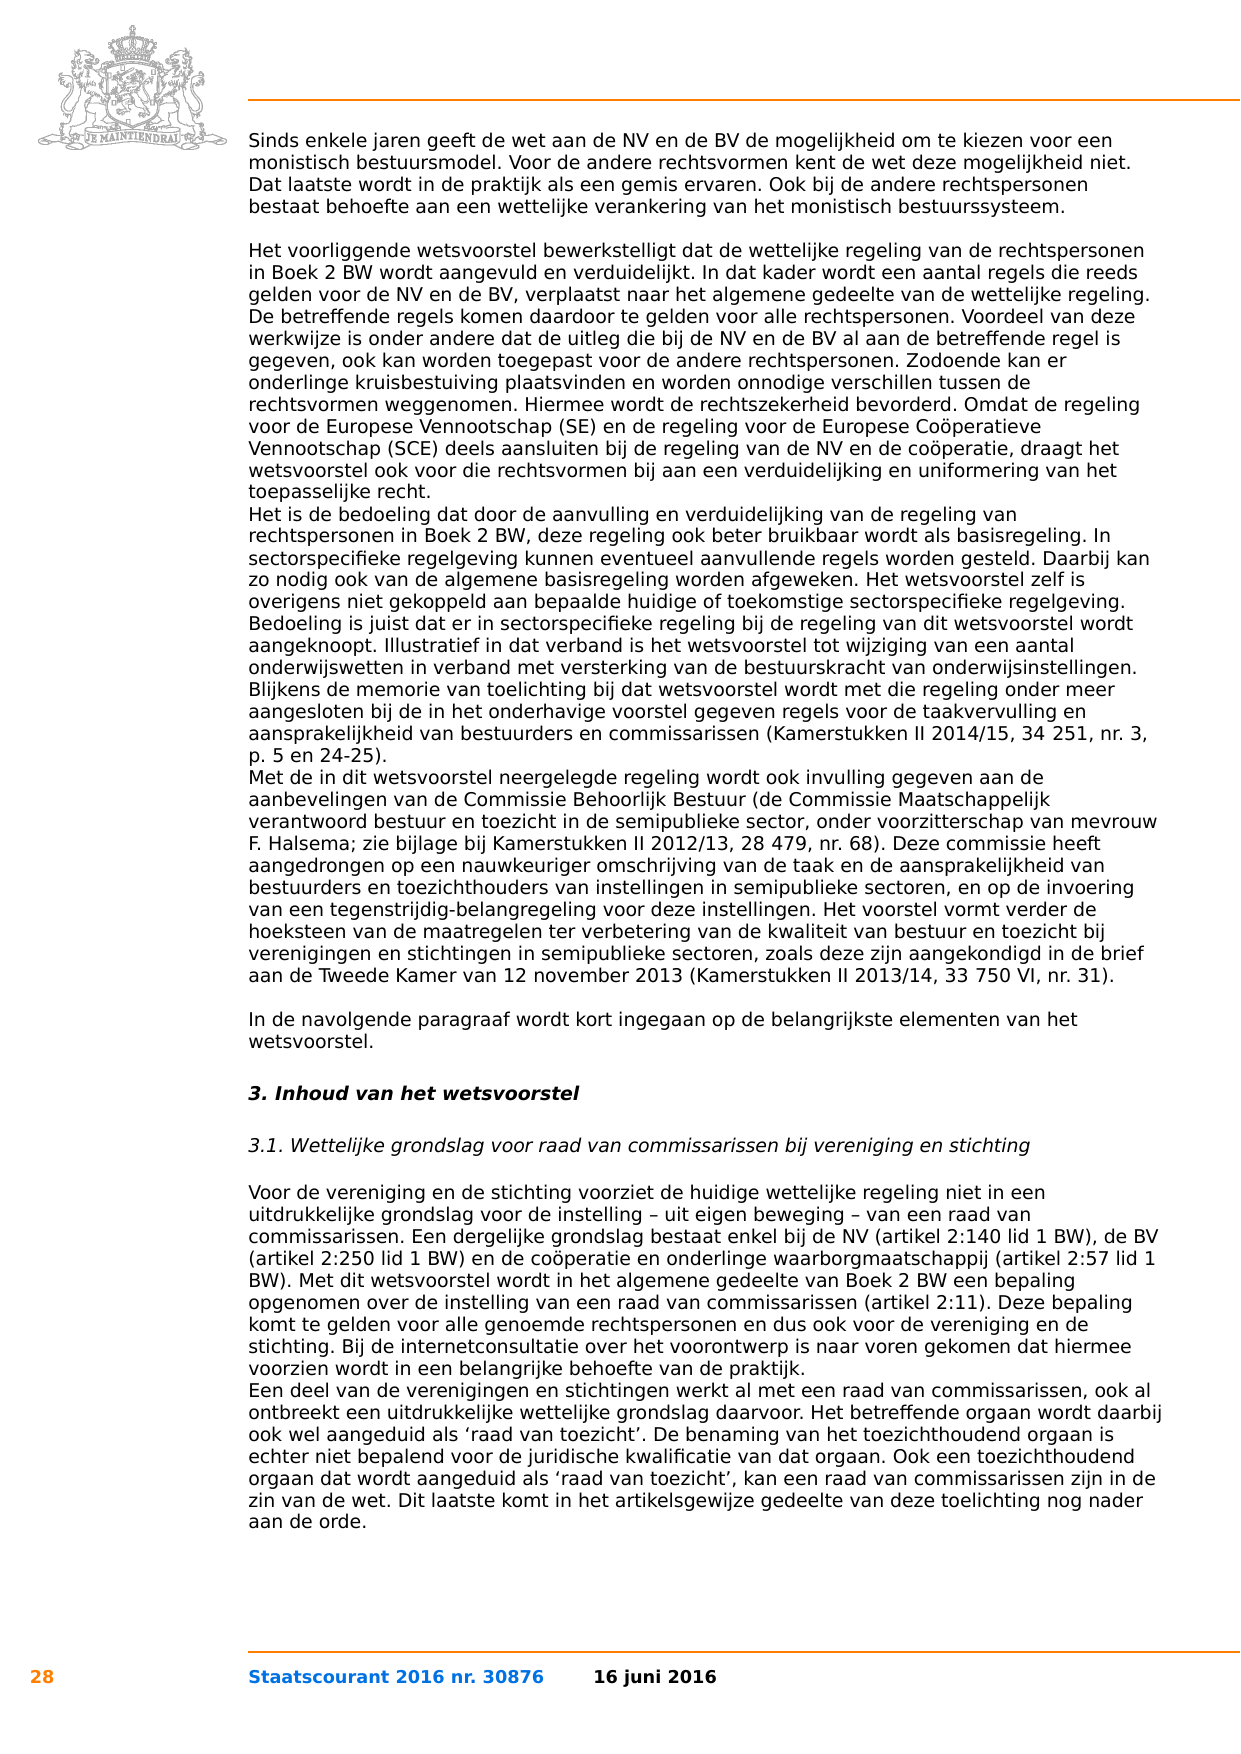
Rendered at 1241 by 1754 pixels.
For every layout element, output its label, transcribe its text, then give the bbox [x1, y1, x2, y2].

text Het is de bedoeling dat door de aanvulling en verduidelijking van de regeling van rechtspersonen in Boek 2 BW, deze regeling ook beter bruikbaar wordt als basisregeling. In sectorspecifieke regelgeving kunnen eventueel aanvullende regels worden gesteld. Daarbij kan zo nodig ook van de algemene basisregeling worden afgeweken. Het wetsvoorstel zelf is overigens niet gekoppeld aan bepaalde huidige of toekomstige sectorspecifieke regelgeving. Bedoeling is juist dat er in sectorspecifieke regeling bij de regeling van dit wetsvoorstel wordt aangeknoopt. Illustratief in dat verband is het wetsvoorstel tot wijziging van een aantal onderwijswetten in verband met versterking van de bestuurskracht van onderwijsinstellingen. Blijkens de memorie van toelichting bij dat wetsvoorstel wordt met die regeling onder meer aangesloten bij de in het onderhavige voorstel gegeven regels voor de taakvervulling en aansprakelijkheid van bestuurders en commissarissen (Kamerstukken II 2014/15, 34 251, nr. 3, p. 5 en 24-25). [248, 503, 1163, 767]
picture [38, 25, 227, 150]
text Een deel van de verenigingen en stichtingen werkt al met een raad van commissarissen, ook al ontbreekt een uitdrukkelijke wettelijke grondslag daarvoor. Het betreffende orgaan wordt daarbij ook wel aangeduid als ‘raad van toezicht’. De benaming van het toezichthoudend orgaan is echter niet bepalend voor de juridische kwalificatie van dat orgaan. Ook een toezichthoudend orgaan dat wordt aangeduid als ‘raad van toezicht’, kan een raad van commissarissen zijn in de zin van de wet. Dit laatste komt in het artikelsgewijze gedeelte van deze toelichting nog nader aan de orde. [248, 1379, 1163, 1533]
text Sinds enkele jaren geeft de wet aan de NV en de BV de mogelijkheid om te kiezen voor een monistisch bestuursmodel. Voor de andere rechtsvormen kent de wet deze mogelijkheid niet. Dat laatste wordt in de praktijk als een gemis ervaren. Ook bij de andere rechtspersonen bestaat behoefte aan een wettelijke verankering van het monistisch bestuurssysteem. [248, 130, 1163, 218]
text In de navolgende paragraaf wordt kort ingegaan op de belangrijkste elementen van het wetsvoorstel. [248, 1009, 1163, 1053]
text Voor de vereniging en de stichting voorziet de huidige wettelijke regeling niet in een uitdrukkelijke grondslag voor de instelling – uit eigen beweging – van een raad van commissarissen. Een dergelijke grondslag bestaat enkel bij de NV (artikel 2:140 lid 1 BW), de BV (artikel 2:250 lid 1 BW) en de coöperatie en onderlinge waarborgmaatschappij (artikel 2:57 lid 1 BW). Met dit wetsvoorstel wordt in het algemene gedeelte van Boek 2 BW een bepaling opgenomen over de instelling van een raad van commissarissen (artikel 2:11). Deze bepaling komt te gelden voor alle genoemde rechtspersonen en dus ook voor de vereniging en de stichting. Bij de internetconsultatie over het voorontwerp is naar voren gekomen dat hiermee voorzien wordt in een belangrijke behoefte van de praktijk. [248, 1182, 1163, 1379]
subtitle 3.1. Wettelijke grondslag voor raad van commissarissen bij vereniging en stichting [248, 1135, 1163, 1157]
text Het voorliggende wetsvoorstel bewerkstelligt dat de wettelijke regeling van de rechtspersonen in Boek 2 BW wordt aangevuld en verduidelijkt. In dat kader wordt een aantal regels die reeds gelden voor de NV en de BV, verplaatst naar het algemene gedeelte van de wettelijke regeling. De betreffende regels komen daardoor te gelden voor alle rechtspersonen. Voordeel van deze werkwijze is onder andere dat de uitleg die bij de NV en de BV al aan de betreffende regel is gegeven, ook kan worden toegepast voor de andere rechtspersonen. Zodoende kan er onderlinge kruisbestuiving plaatsvinden en worden onnodige verschillen tussen de rechtsvormen weggenomen. Hiermee wordt de rechtszekerheid bevorderd. Omdat de regeling voor de Europese Vennootschap (SE) en de regeling voor de Europese Coöperatieve Vennootschap (SCE) deels aansluiten bij de regeling van de NV en de coöperatie, draagt het wetsvoorstel ook voor die rechtsvormen bij aan een verduidelijking en uniformering van het toepasselijke recht. [248, 240, 1163, 503]
text Met de in dit wetsvoorstel neergelegde regeling wordt ook invulling gegeven aan de aanbevelingen van de Commissie Behoorlijk Bestuur (de Commissie Maatschappelijk verantwoord bestuur en toezicht in de semipublieke sector, onder voorzitterschap van mevrouw F. Halsema; zie bijlage bij Kamerstukken II 2012/13, 28 479, nr. 68). Deze commissie heeft aangedrongen op een nauwkeuriger omschrijving van de taak en de aansprakelijkheid van bestuurders en toezichthouders van instellingen in semipublieke sectoren, en op de invoering van een tegenstrijdig-belangregeling voor deze instellingen. Het voorstel vormt verder de hoeksteen van de maatregelen ter verbetering van de kwaliteit van bestuur en toezicht bij verenigingen en stichtingen in semipublieke sectoren, zoals deze zijn aangekondigd in de brief aan de Tweede Kamer van 12 november 2013 (Kamerstukken II 2013/14, 33 750 VI, nr. 31). [248, 767, 1163, 987]
subtitle 3. Inhoud van het wetsvoorstel [248, 1083, 1163, 1105]
